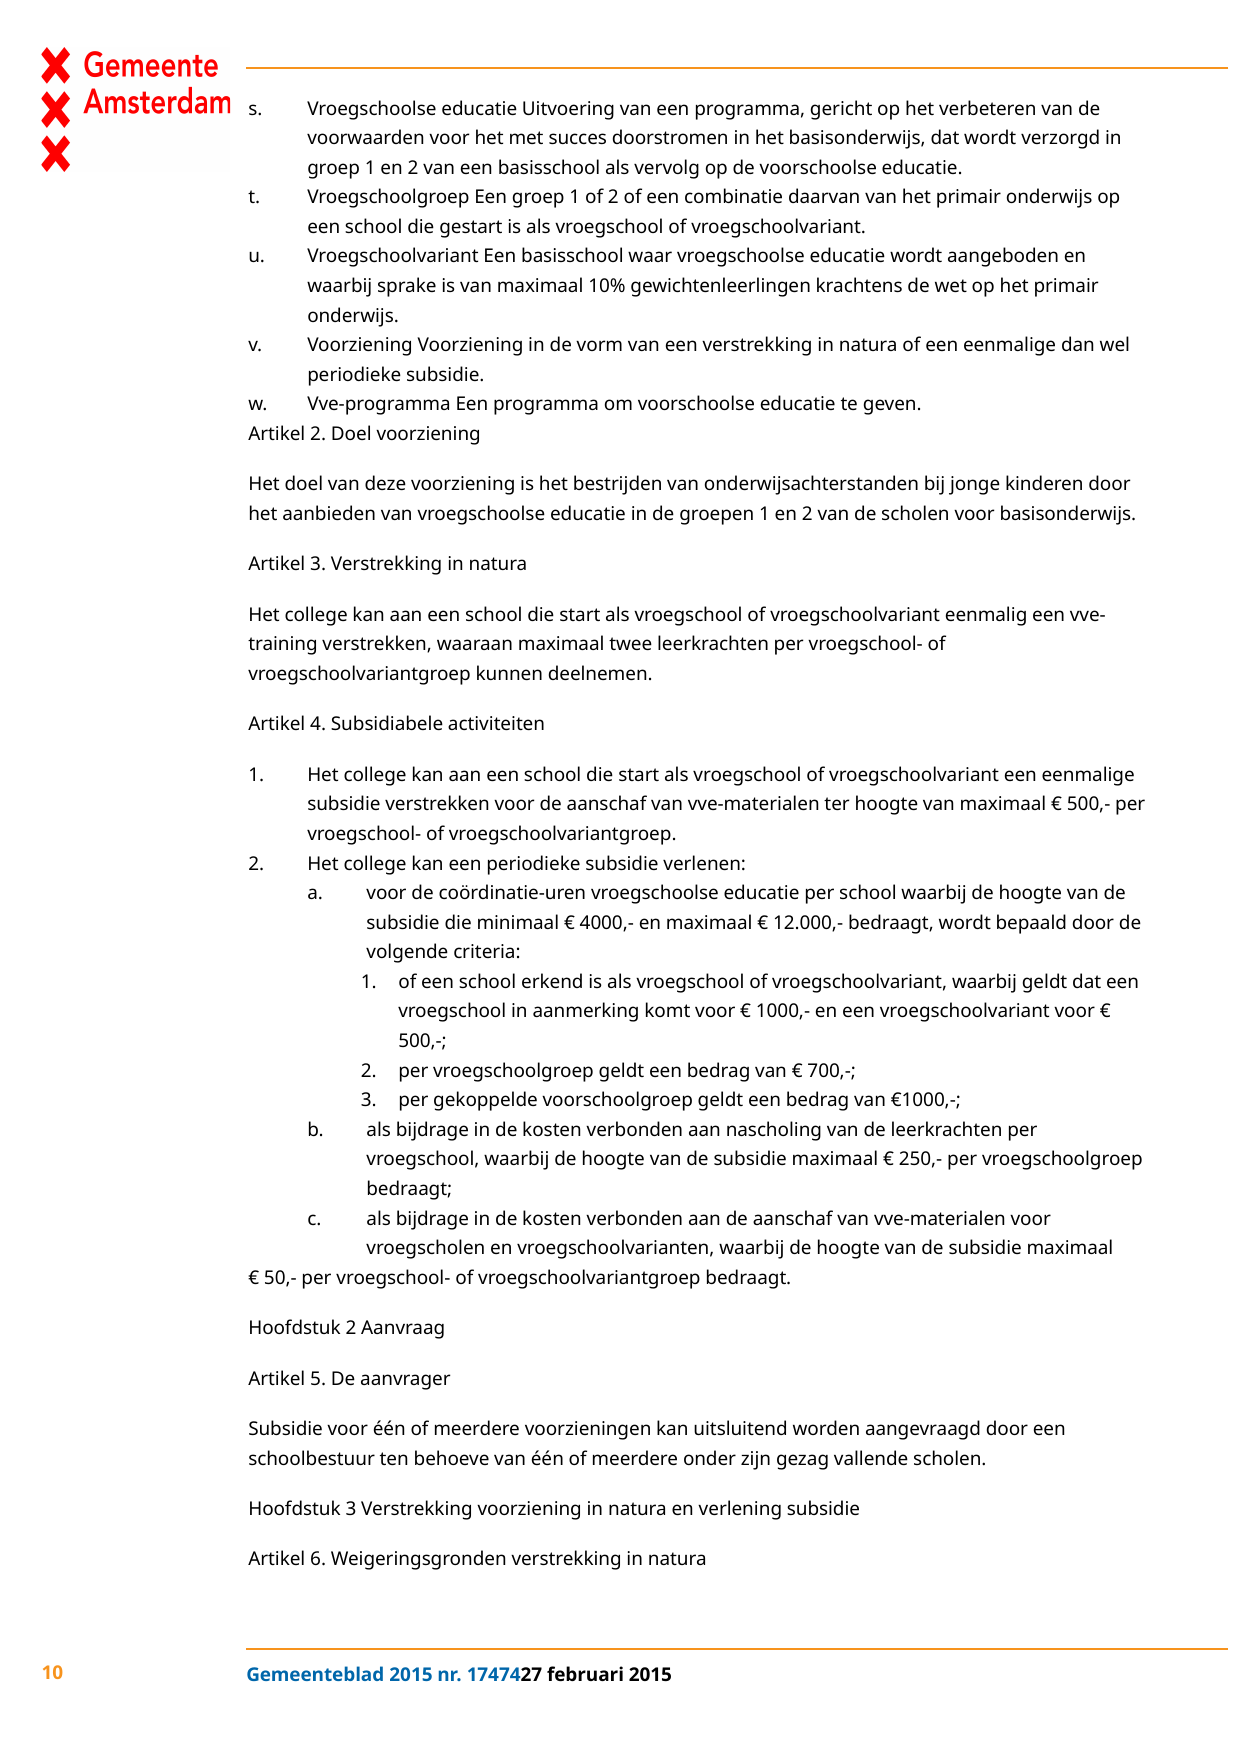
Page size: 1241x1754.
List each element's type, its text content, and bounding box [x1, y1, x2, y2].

list Vve-programma Een programma om voorschoolse educatie te geven. [248, 391, 1152, 416]
text Artikel 6. Weigeringsgronden verstrekking in natura [248, 1546, 1152, 1571]
list Het college kan aan een school die start als vroegschool of vroegschoolvariant een eenmalige subsidie verstrekken voor de aanschaf van vve-materialen ter hoogte van maximaal € 500,- per vroegschool- of vroegschoolvariantgroep. [248, 761, 1152, 846]
text Artikel 5. De aanvrager [248, 1365, 1152, 1391]
list als bijdrage in de kosten verbonden aan nascholing van de leerkrachten per vroegschool, waarbij de hoogte van de subsidie maximaal € 250,- per vroegschoolgroep bedraagt; [307, 1116, 1152, 1201]
text Artikel 4. Subsidiabele activiteiten [248, 711, 1152, 736]
list per vroegschoolgroep geldt een bedrag van € 700,-; [361, 1057, 1152, 1083]
text Het college kan aan een school die start als vroegschool of vroegschoolvariant eenmalig een vve-training verstrekken, waaraan maximaal twee leerkrachten per vroegschool- of vroegschoolvariantgroep kunnen deelnemen. [248, 601, 1152, 686]
text Hoofdstuk 3 Verstrekking voorziening in natura en verlening subsidie [248, 1495, 1152, 1521]
picture [41, 47, 231, 172]
text Subsidie voor één of meerdere voorzieningen kan uitsluitend worden aangevraagd door een schoolbestuur ten behoeve van één of meerdere onder zijn gezag vallende scholen. [248, 1415, 1152, 1471]
list voor de coördinatie-uren vroegschoolse educatie per school waarbij de hoogte van de subsidie die minimaal € 4000,- en maximaal € 12.000,- bedraagt, wordt bepaald door de volgende criteria: [307, 879, 1152, 964]
list Het college kan een periodieke subsidie verlenen: [248, 850, 1152, 876]
list Vroegschoolgroep Een groep 1 of 2 of een combinatie daarvan van het primair onderwijs op een school die gestart is als vroegschool of vroegschoolvariant. [248, 183, 1152, 239]
list als bijdrage in de kosten verbonden aan de aanschaf van vve-materialen voor vroegscholen en vroegschoolvarianten, waarbij de hoogte van de subsidie maximaal [307, 1205, 1152, 1260]
list per gekoppelde voorschoolgroep geldt een bedrag van €1000,-; [361, 1086, 1152, 1112]
text Artikel 2. Doel voorziening [248, 420, 1152, 446]
text Hoofdstuk 2 Aanvraag [248, 1314, 1152, 1340]
list Vroegschoolvariant Een basisschool waar vroegschoolse educatie wordt aangeboden en waarbij sprake is van maximaal 10% gewichtenleerlingen krachtens de wet op het primair onderwijs. [248, 243, 1152, 328]
list of een school erkend is als vroegschool of vroegschoolvariant, waarbij geldt dat een vroegschool in aanmerking komt voor € 1000,- en een vroegschoolvariant voor € 500,-; [361, 968, 1152, 1053]
text Artikel 3. Verstrekking in natura [248, 551, 1152, 576]
text Het doel van deze voorziening is het bestrijden van onderwijsachterstanden bij jonge kinderen door het aanbieden van vroegschoolse educatie in de groepen 1 en 2 van de scholen voor basisonderwijs. [248, 471, 1152, 526]
text € 50,- per vroegschool- of vroegschoolvariantgroep bedraagt. [248, 1264, 1152, 1290]
list Vroegschoolse educatie Uitvoering van een programma, gericht op het verbeteren van de voorwaarden voor het met succes doorstromen in het basisonderwijs, dat wordt verzorgd in groep 1 en 2 van een basisschool als vervolg op de voorschoolse educatie. [248, 95, 1152, 180]
list Voorziening Voorziening in de vorm van een verstrekking in natura of een eenmalige dan wel periodieke subsidie. [248, 331, 1152, 387]
